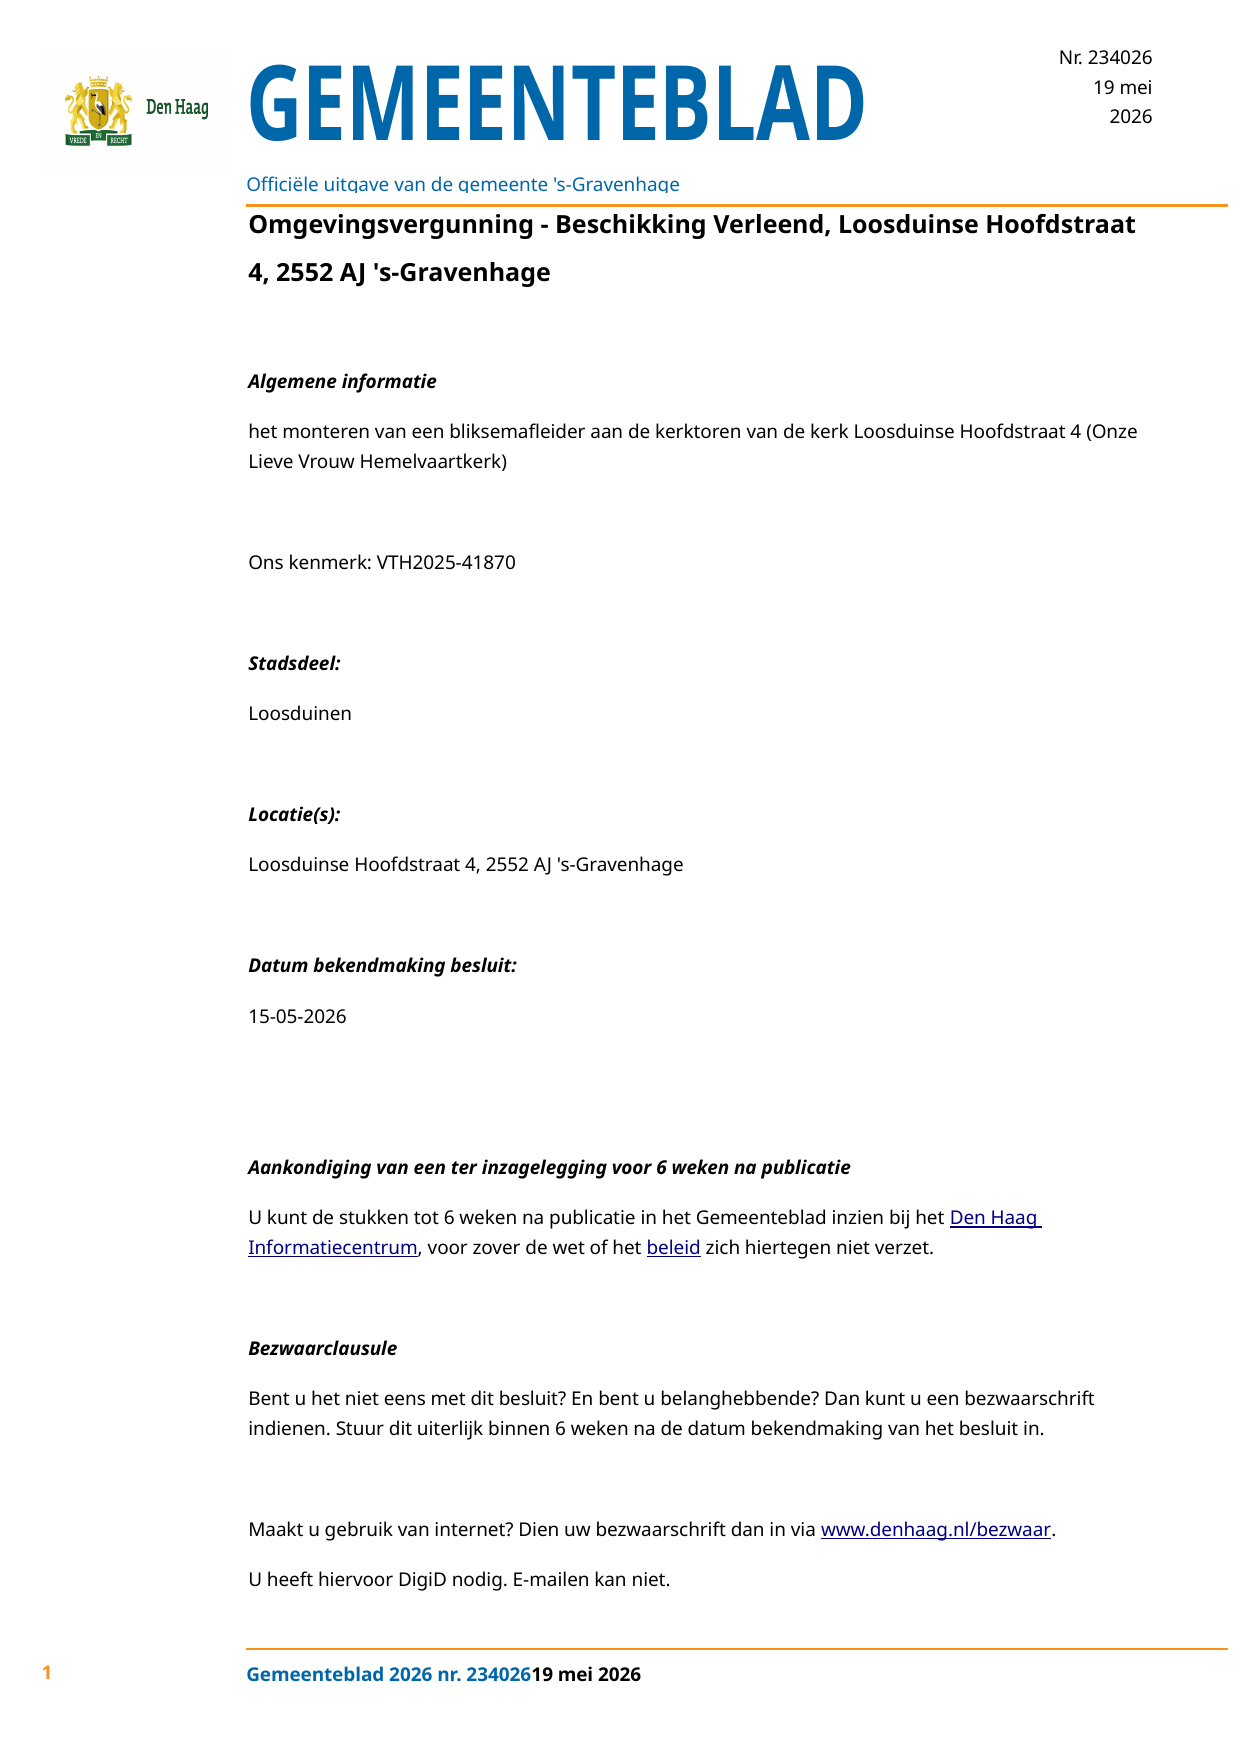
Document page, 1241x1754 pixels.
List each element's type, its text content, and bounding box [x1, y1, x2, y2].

text Aankondiging van een ter inzagelegging voor 6 weken na publicatie [248, 1154, 1152, 1180]
text 15-05-2026 [248, 1003, 1152, 1029]
text het monteren van een bliksemafleider aan de kerktoren van de kerk Loosduinse Hoofdstraat 4 (Onze Lieve Vrouw Hemelvaartkerk) [248, 419, 1152, 474]
text Bent u het niet eens met dit besluit? En bent u belanghebbende? Dan kunt u een bezwaarschrift indienen. Stuur dit uiterlijk binnen 6 weken na de datum bekendmaking van het besluit in. [248, 1385, 1152, 1441]
picture [41, 47, 231, 172]
text Loosduinse Hoofdstraat 4, 2552 AJ 's-Gravenhage [248, 852, 1152, 877]
text Ons kenmerk: VTH2025-41870 [248, 549, 1152, 575]
text Omgevingsvergunning - Beschikking Verleend, Loosduinse Hoofdstraat 4, 2552 AJ 's-Gravenhage [248, 207, 1152, 288]
text U kunt de stukken tot 6 weken na publicatie in het Gemeenteblad inzien bij het Den Haag Informatiecentrum, voor zover de wet of het beleid zich hiertegen niet verzet. [248, 1204, 1152, 1260]
text Maakt u gebruik van internet? Dien uw bezwaarschrift dan in via www.denhaag.nl/bezwaar. [248, 1516, 1152, 1542]
text Locatie(s): [248, 801, 1152, 827]
text Loosduinen [248, 700, 1152, 726]
text Algemene informatie [248, 368, 1152, 394]
text Datum bekendmaking besluit: [248, 952, 1152, 978]
text Stadsdeel: [248, 650, 1152, 676]
text Bezwaarclausule [248, 1335, 1152, 1361]
text U heeft hiervoor DigiD nodig. E-mailen kan niet. [248, 1566, 1152, 1592]
